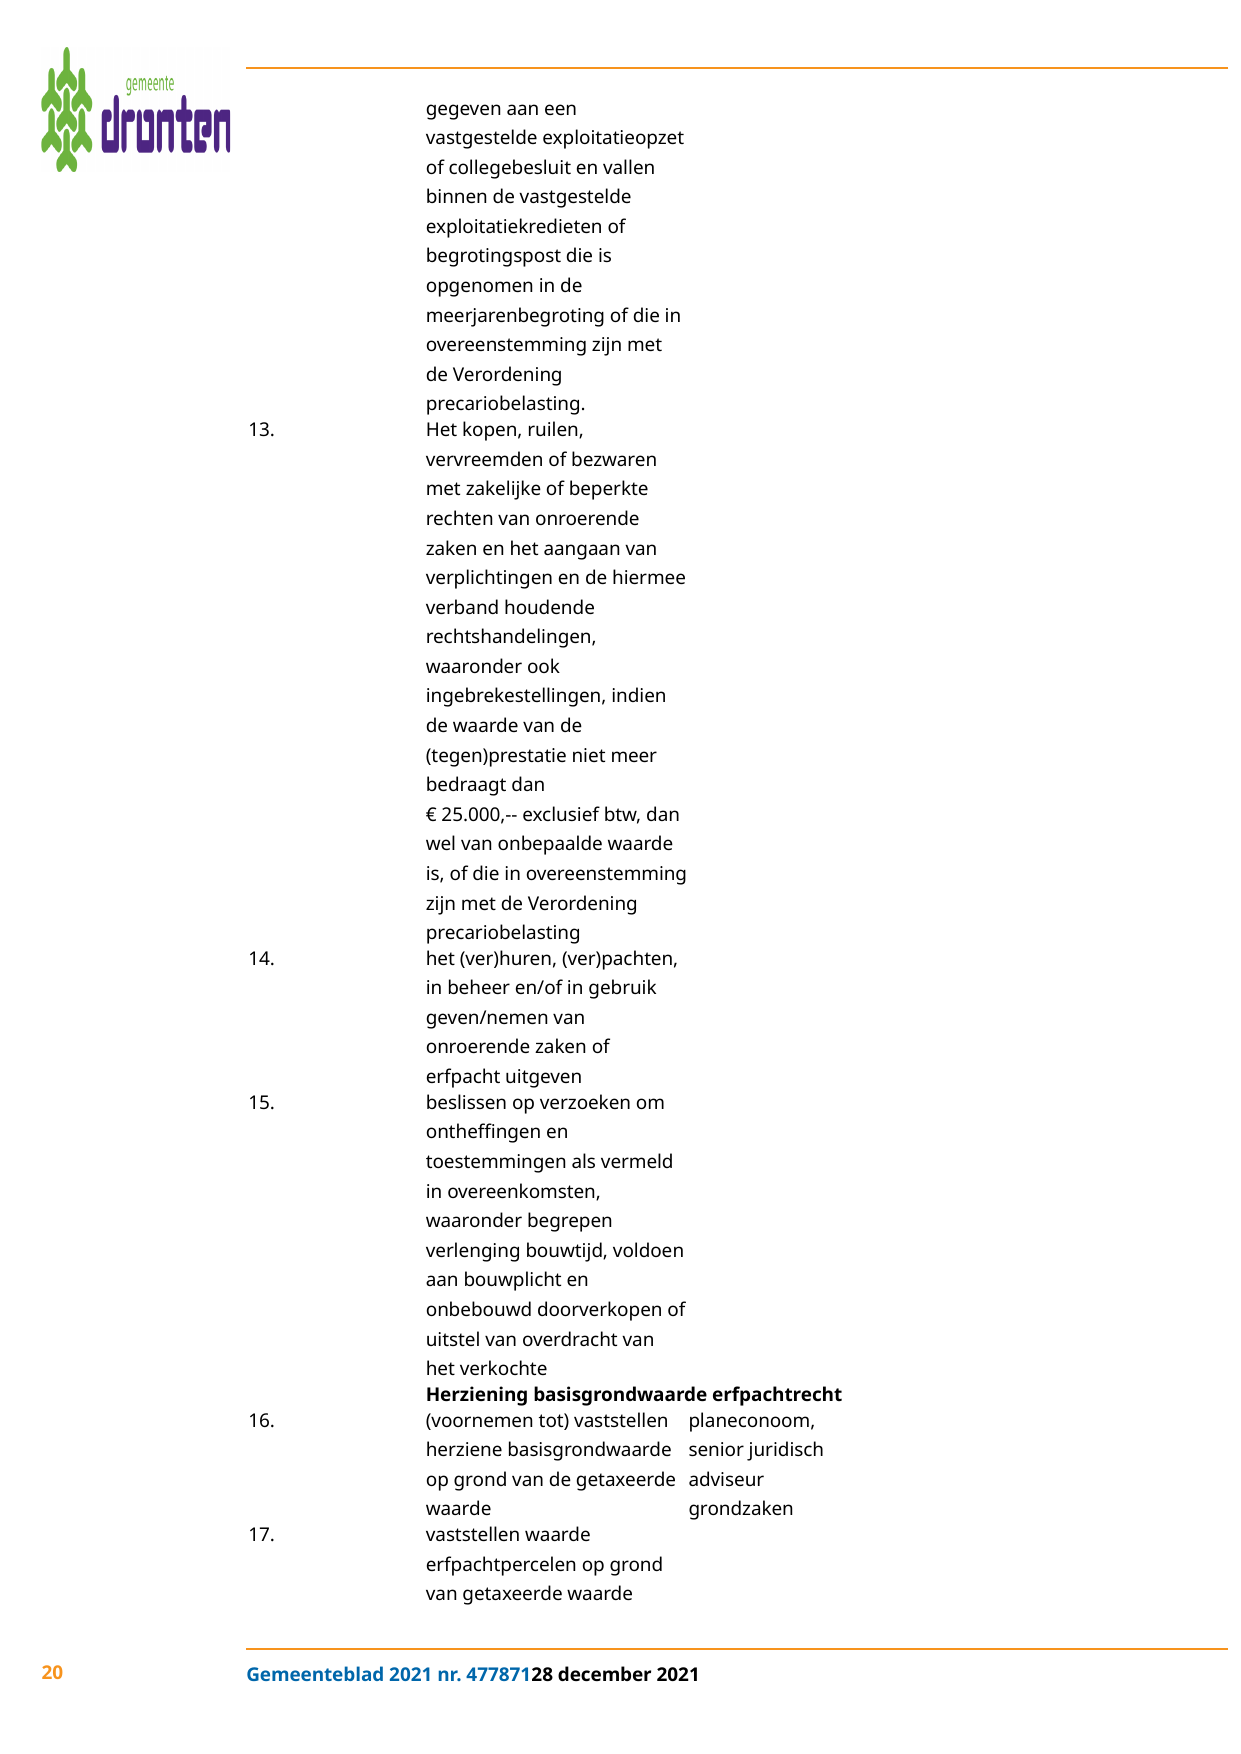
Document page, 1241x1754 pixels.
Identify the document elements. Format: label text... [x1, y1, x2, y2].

table_cell 13. [248, 416, 426, 945]
table_cell [874, 95, 1152, 1381]
table_cell [874, 1407, 1152, 1606]
table_cell planeconoom, senior juridisch adviseur grondzaken [688, 1407, 873, 1606]
table_cell [688, 95, 873, 1381]
table_cell 15. [248, 1089, 426, 1381]
table_cell [248, 95, 426, 416]
table_cell Het kopen, ruilen, vervreemden of bezwaren met zakelijke of beperkte rechten van onroerende zaken en het aangaan van verplichtingen en de hiermee verband houdende rechtshandelingen, waaronder ook ingebrekestellingen, indien de waarde van de (tegen)prestatie niet meer bedraagt dan € 25.000,-- exclusief btw, dan wel van onbepaalde waarde is, of die in overeenstemming zijn met de Verordening precariobelasting [426, 416, 688, 945]
picture [41, 47, 231, 172]
table_cell Herziening basisgrondwaarde erfpachtrecht [426, 1381, 1152, 1407]
table_cell vaststellen waarde erfpachtpercelen op grond van getaxeerde waarde [426, 1521, 688, 1606]
table_cell gegeven aan een vastgestelde exploitatieopzet of collegebesluit en vallen binnen de vastgestelde exploitatiekredieten of begrotingspost die is opgenomen in de meerjarenbegroting of die in overeenstemming zijn met de Verordening precariobelasting. [426, 95, 688, 416]
table_cell (voornemen tot) vaststellen herziene basisgrondwaarde op grond van de getaxeerde waarde [426, 1407, 688, 1521]
table_cell 16. [248, 1407, 426, 1521]
table_cell 14. [248, 945, 426, 1089]
table_cell het (ver)huren, (ver)pachten, in beheer en/of in gebruik geven/nemen van onroerende zaken of erfpacht uitgeven [426, 945, 688, 1089]
table_cell [248, 1381, 426, 1407]
table_cell beslissen op verzoeken om ontheffingen en toestemmingen als vermeld in overeenkomsten, waaronder begrepen verlenging bouwtijd, voldoen aan bouwplicht en onbebouwd doorverkopen of uitstel van overdracht van het verkochte [426, 1089, 688, 1381]
table_cell 17. [248, 1521, 426, 1606]
